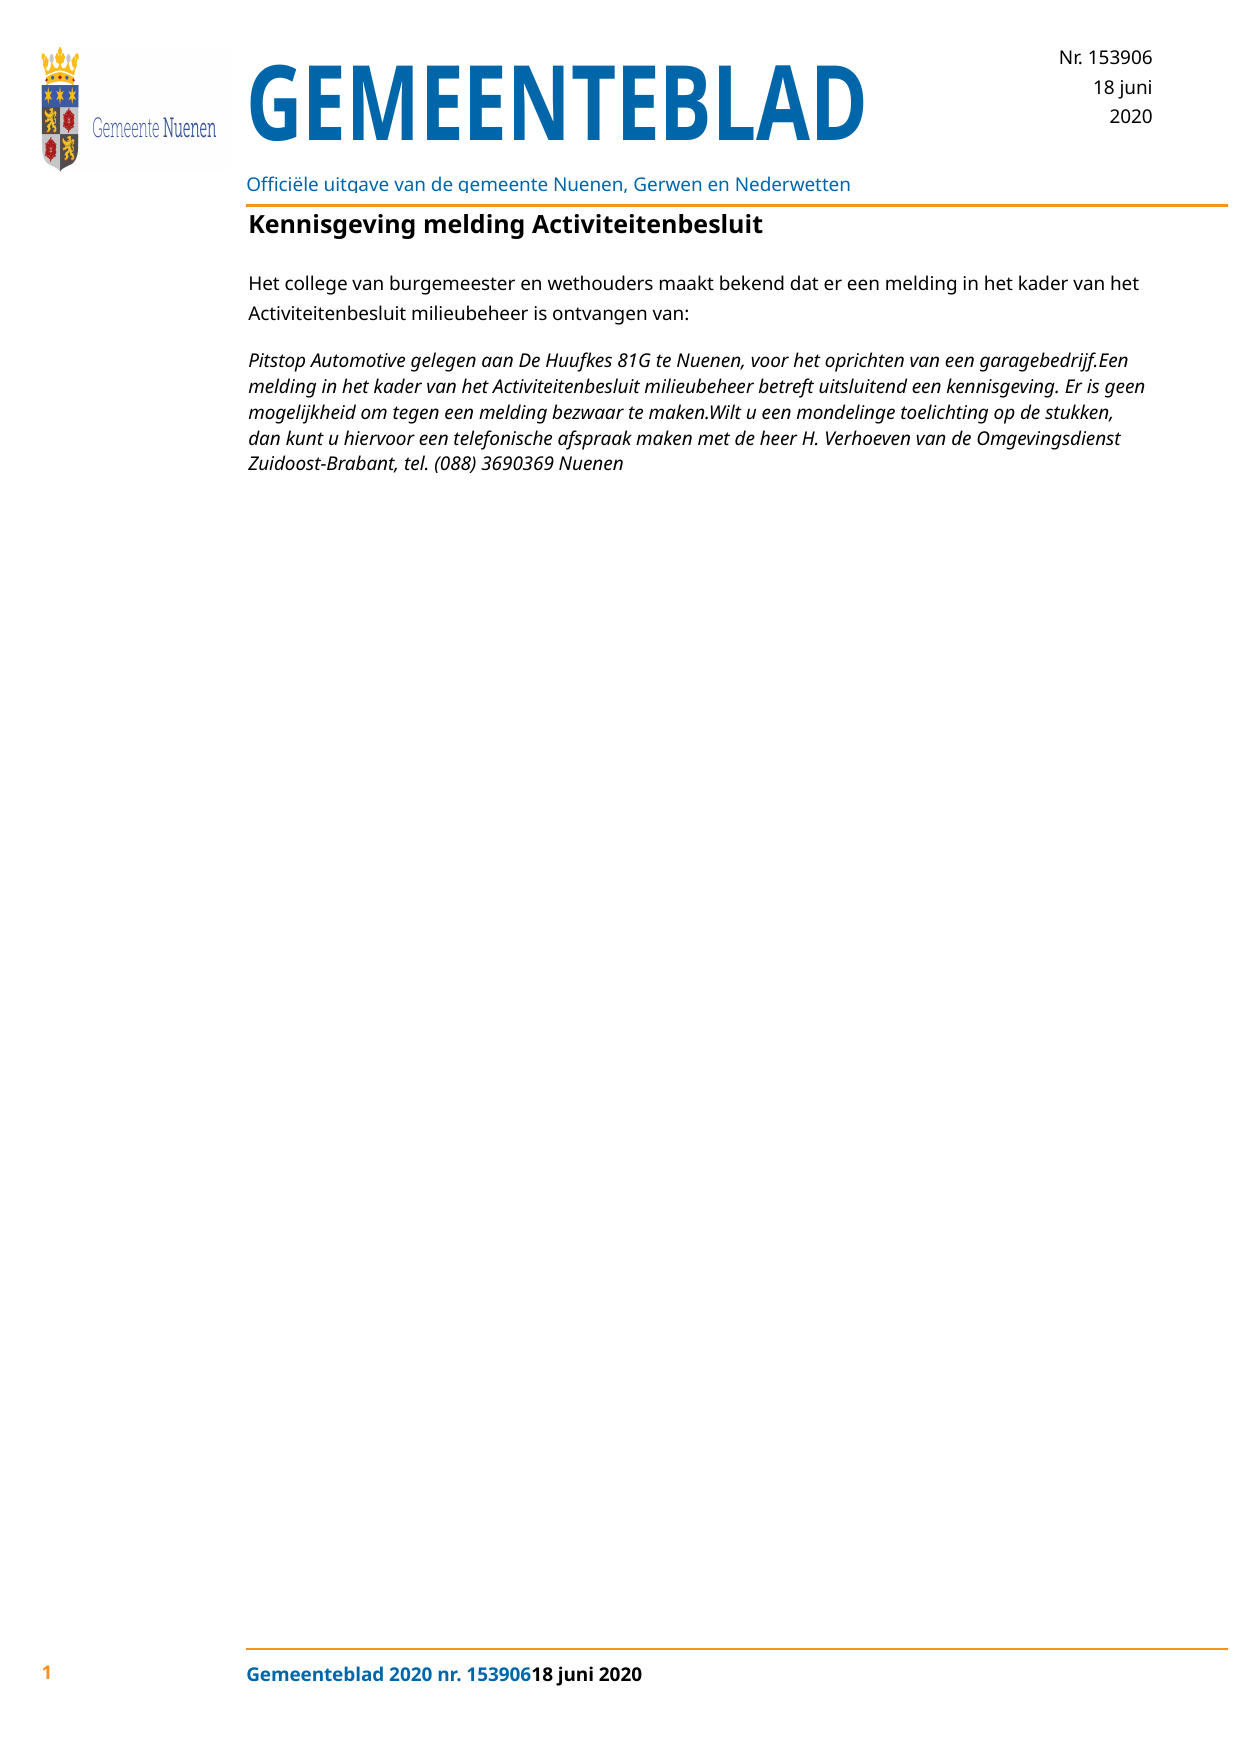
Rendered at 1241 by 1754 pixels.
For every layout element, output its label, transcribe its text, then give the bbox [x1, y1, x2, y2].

text Kennisgeving melding Activiteitenbesluit [248, 207, 1152, 241]
text Het college van burgemeester en wethouders maakt bekend dat er een melding in het kader van het Activiteitenbesluit milieubeheer is ontvangen van: [248, 270, 1152, 326]
picture [41, 47, 231, 172]
text Pitstop Automotive gelegen aan De Huufkes 81G te Nuenen, voor het oprichten van een garagebedrijf.Een melding in het kader van het Activiteitenbesluit milieubeheer betreft uitsluitend een kennisgeving. Er is geen mogelijkheid om tegen een melding bezwaar te maken.Wilt u een mondelinge toelichting op de stukken, dan kunt u hiervoor een telefonische afspraak maken met de heer H. Verhoeven van de Omgevingsdienst Zuidoost-Brabant, tel. (088) 3690369 Nuenen [248, 348, 1152, 476]
